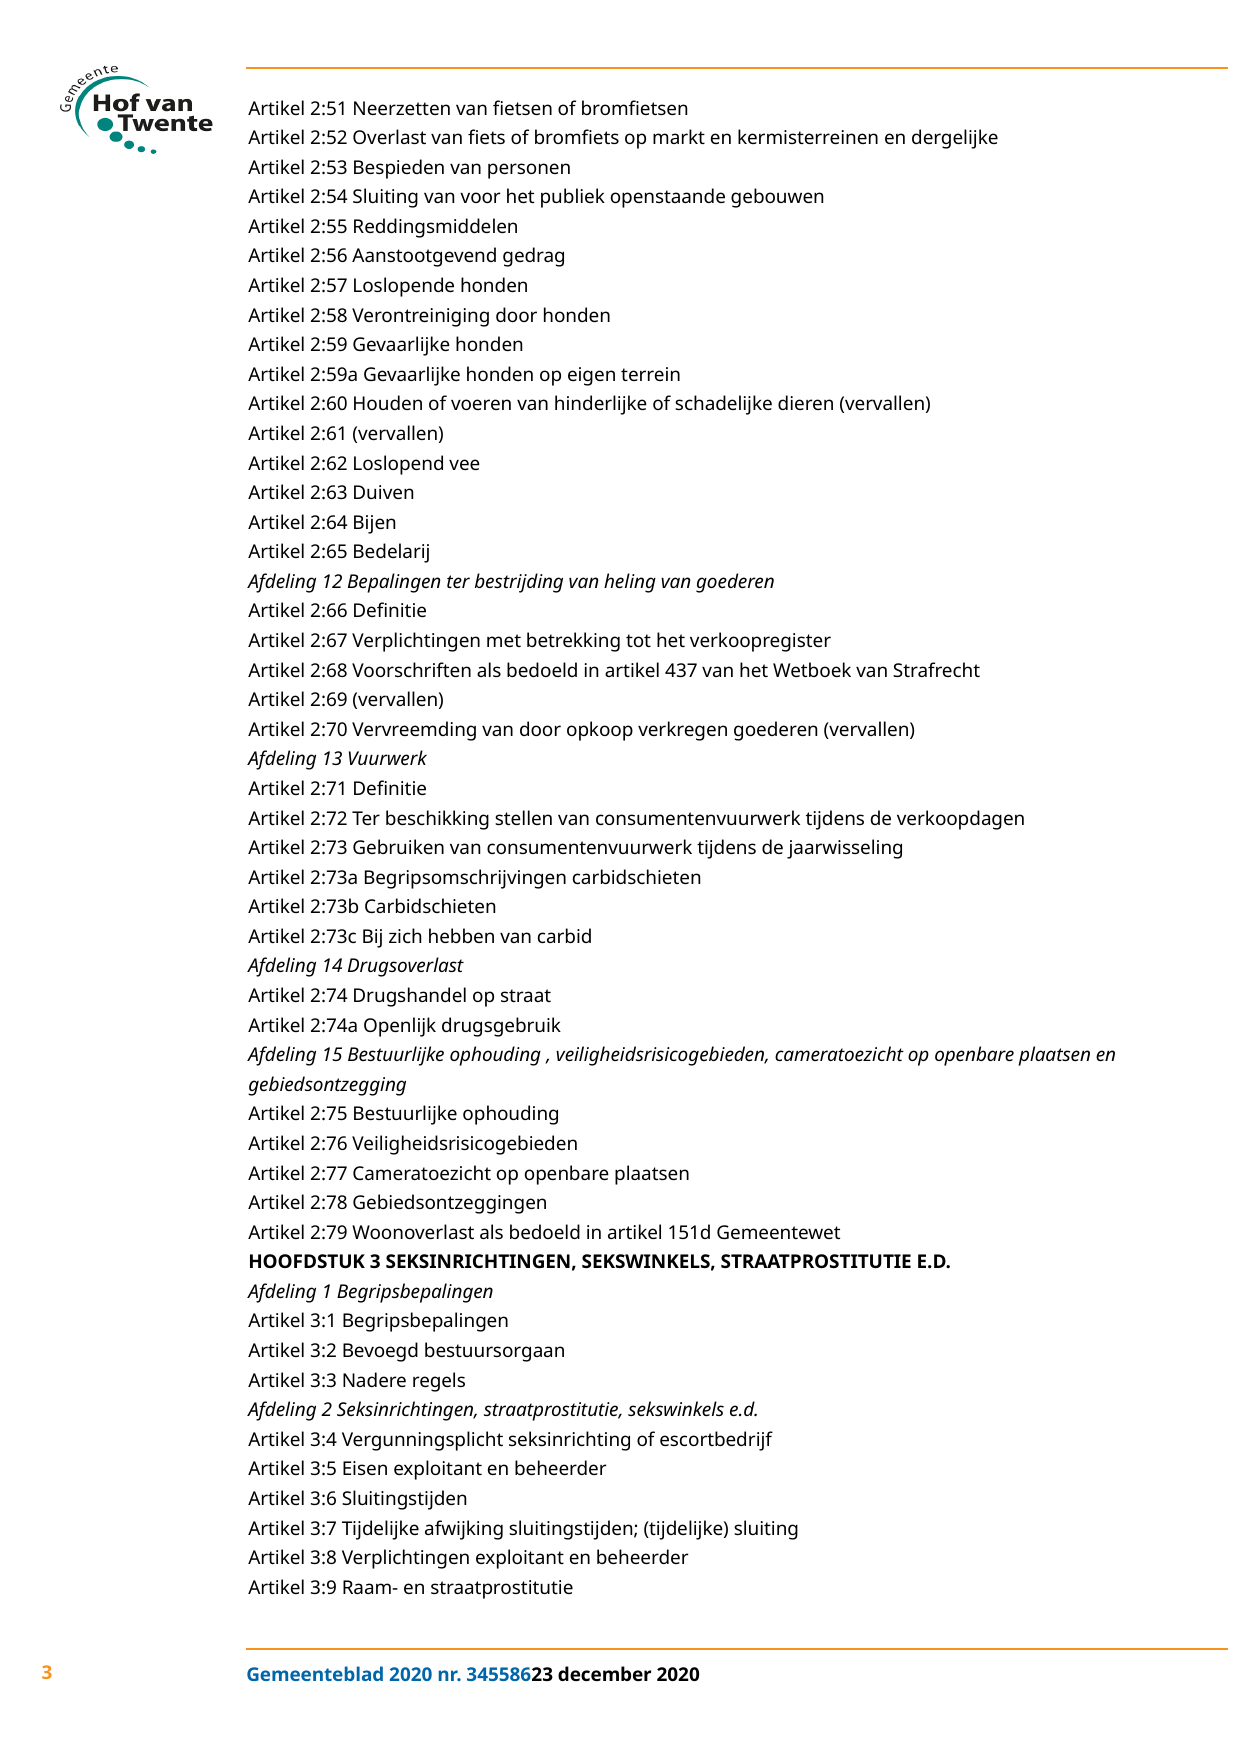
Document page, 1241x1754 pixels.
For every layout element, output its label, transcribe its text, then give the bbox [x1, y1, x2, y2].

text Artikel 2:74 Drugshandel op straat [248, 982, 1152, 1008]
text Artikel 2:59 Gevaarlijke honden [248, 331, 1152, 357]
text Artikel 2:70 Vervreemding van door opkoop verkregen goederen (vervallen) [248, 716, 1152, 742]
text Afdeling 2 Seksinrichtingen, straatprostitutie, sekswinkels e.d. [248, 1396, 1152, 1422]
text Artikel 3:6 Sluitingstijden [248, 1485, 1152, 1511]
text Afdeling 14 Drugsoverlast [248, 953, 1152, 978]
text Afdeling 13 Vuurwerk [248, 746, 1152, 771]
text Artikel 2:64 Bijen [248, 509, 1152, 535]
text Artikel 2:55 Reddingsmiddelen [248, 213, 1152, 239]
text Artikel 2:52 Overlast van fiets of bromfiets op markt en kermisterreinen en dergelijke [248, 124, 1152, 150]
text Afdeling 12 Bepalingen ter bestrijding van heling van goederen [248, 568, 1152, 594]
text Artikel 2:62 Loslopend vee [248, 450, 1152, 476]
text Artikel 2:79 Woonoverlast als bedoeld in artikel 151d Gemeentewet [248, 1219, 1152, 1245]
text Artikel 2:73a Begripsomschrijvingen carbidschieten [248, 864, 1152, 890]
text Afdeling 15 Bestuurlijke ophouding , veiligheidsrisicogebieden, cameratoezicht op openbare plaatsen en gebiedsontzegging [248, 1041, 1152, 1097]
text Artikel 2:77 Cameratoezicht op openbare plaatsen [248, 1160, 1152, 1186]
text Artikel 2:71 Definitie [248, 775, 1152, 801]
text Artikel 3:1 Begripsbepalingen [248, 1308, 1152, 1333]
text Artikel 3:9 Raam- en straatprostitutie [248, 1574, 1152, 1600]
text Afdeling 1 Begripsbepalingen [248, 1278, 1152, 1304]
text HOOFDSTUK 3 SEKSINRICHTINGEN, SEKSWINKELS, STRAATPROSTITUTIE E.D. [248, 1248, 1152, 1274]
text Artikel 3:4 Vergunningsplicht seksinrichting of escortbedrijf [248, 1426, 1152, 1452]
picture [41, 47, 231, 172]
text Artikel 3:8 Verplichtingen exploitant en beheerder [248, 1544, 1152, 1570]
text Artikel 2:74a Openlijk drugsgebruik [248, 1012, 1152, 1038]
text Artikel 2:59a Gevaarlijke honden op eigen terrein [248, 361, 1152, 387]
text Artikel 2:58 Verontreiniging door honden [248, 302, 1152, 328]
text Artikel 2:56 Aanstootgevend gedrag [248, 243, 1152, 268]
text Artikel 2:61 (vervallen) [248, 420, 1152, 446]
text Artikel 2:75 Bestuurlijke ophouding [248, 1101, 1152, 1126]
text Artikel 2:68 Voorschriften als bedoeld in artikel 437 van het Wetboek van Strafrecht [248, 657, 1152, 683]
text Artikel 2:54 Sluiting van voor het publiek openstaande gebouwen [248, 183, 1152, 209]
text Artikel 2:73 Gebruiken van consumentenvuurwerk tijdens de jaarwisseling [248, 834, 1152, 860]
text Artikel 2:69 (vervallen) [248, 686, 1152, 712]
text Artikel 2:66 Definitie [248, 598, 1152, 623]
text Artikel 2:67 Verplichtingen met betrekking tot het verkoopregister [248, 627, 1152, 653]
text Artikel 2:78 Gebiedsontzeggingen [248, 1189, 1152, 1215]
text Artikel 2:73b Carbidschieten [248, 893, 1152, 919]
text Artikel 3:7 Tijdelijke afwijking sluitingstijden; (tijdelijke) sluiting [248, 1515, 1152, 1541]
text Artikel 3:5 Eisen exploitant en beheerder [248, 1456, 1152, 1481]
text Artikel 3:3 Nadere regels [248, 1367, 1152, 1393]
text Artikel 2:57 Loslopende honden [248, 272, 1152, 298]
text Artikel 2:60 Houden of voeren van hinderlijke of schadelijke dieren (vervallen) [248, 391, 1152, 416]
text Artikel 2:63 Duiven [248, 479, 1152, 505]
text Artikel 2:51 Neerzetten van fietsen of bromfietsen [248, 95, 1152, 121]
text Artikel 3:2 Bevoegd bestuursorgaan [248, 1337, 1152, 1363]
text Artikel 2:53 Bespieden van personen [248, 154, 1152, 180]
text Artikel 2:65 Bedelarij [248, 538, 1152, 564]
text Artikel 2:76 Veiligheidsrisicogebieden [248, 1130, 1152, 1156]
text Artikel 2:73c Bij zich hebben van carbid [248, 923, 1152, 949]
text Artikel 2:72 Ter beschikking stellen van consumentenvuurwerk tijdens de verkoopdagen [248, 805, 1152, 831]
